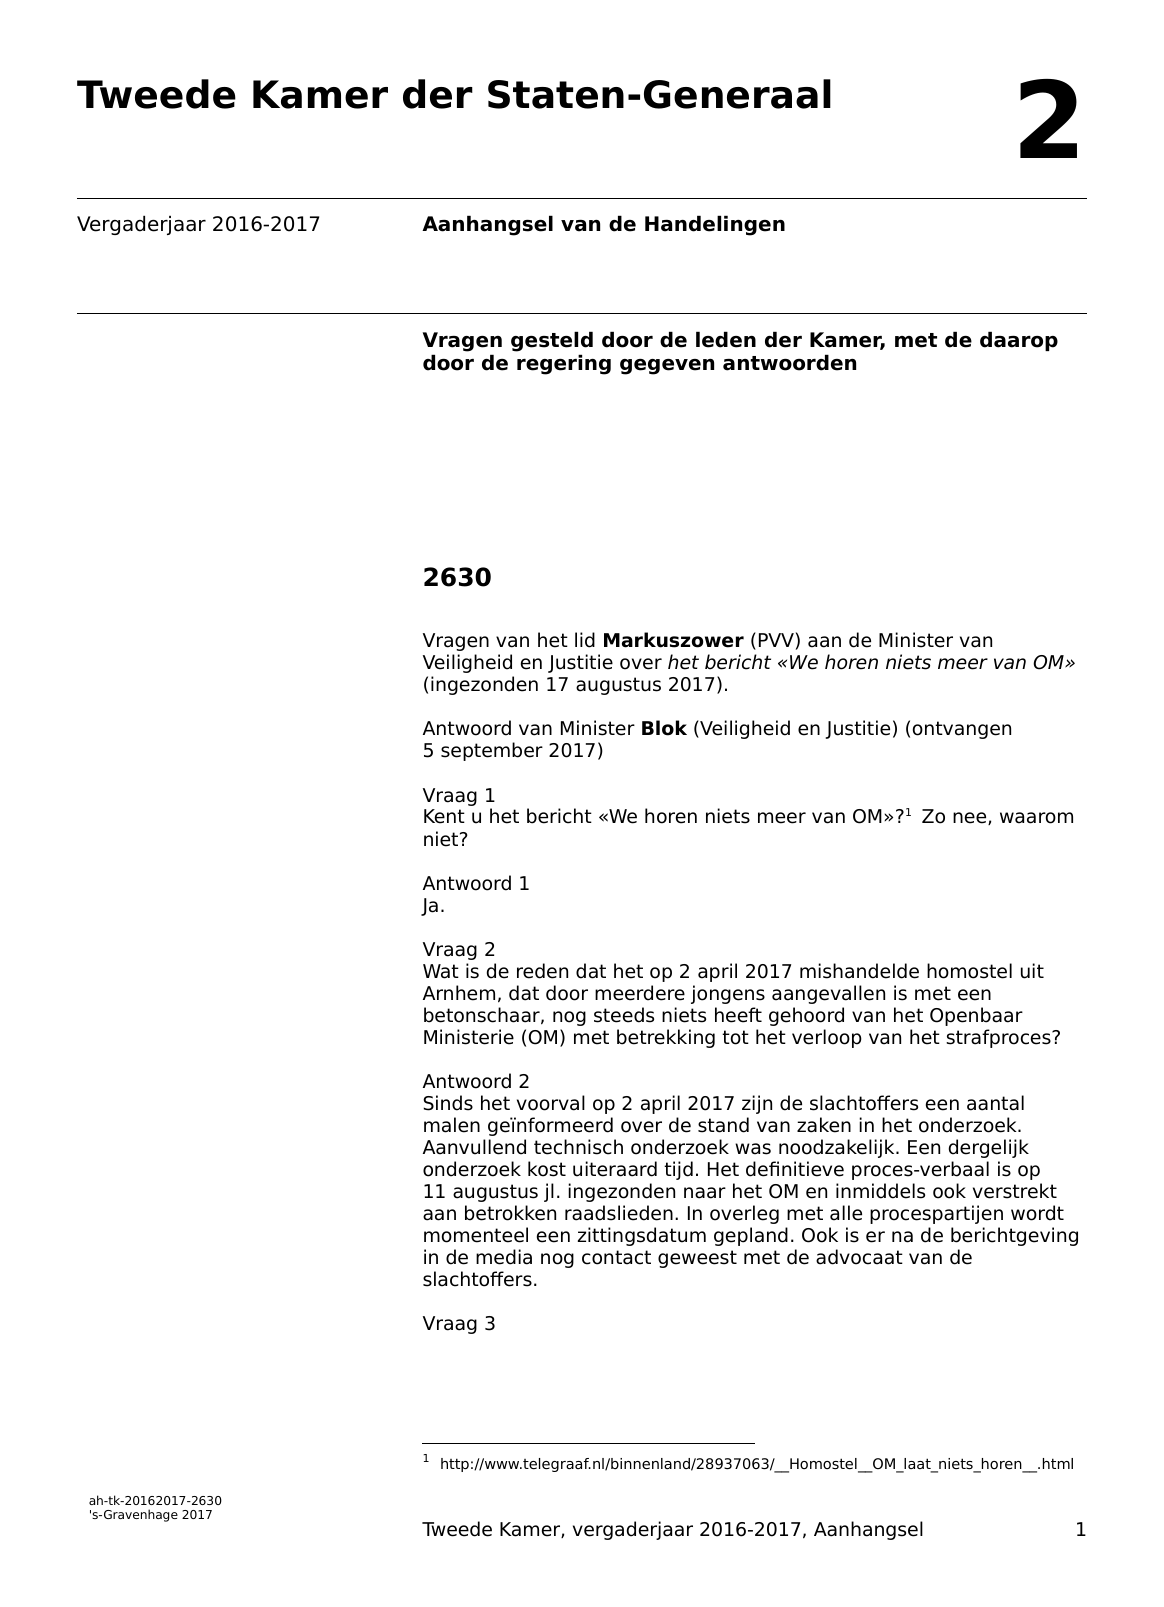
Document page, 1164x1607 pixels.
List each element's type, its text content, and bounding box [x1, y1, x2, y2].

text Sinds het voorval op 2 april 2017 zijn de slachtoffers een aantal malen geïnformeerd over de stand van zaken in het onderzoek. Aanvullend technisch onderzoek was noodzakelijk. Een dergelijk onderzoek kost uiteraard tijd. Het definitieve proces-verbaal is op 11 augustus jl. ingezonden naar het OM en inmiddels ook verstrekt aan betrokken raadslieden. In overleg met alle procespartijen wordt momenteel een zittingsdatum gepland. Ook is er na de berichtgeving in de media nog contact geweest met de advocaat van de slachtoffers. [422, 1093, 1087, 1291]
table_header 2 [886, 59, 1087, 198]
text 2630 [422, 563, 1087, 592]
text Wat is de reden dat het op 2 april 2017 mishandelde homostel uit Arnhem, dat door meerdere jongens aangevallen is met een betonschaar, nog steeds niets heeft gehoord van het Openbaar Ministerie (OM) met betrekking tot het verloop van het strafproces? [422, 961, 1087, 1049]
text ah-tk-20162017-2630 [88, 1494, 323, 1508]
text Antwoord 1 [422, 873, 1087, 894]
text Vraag 2 [422, 939, 1087, 961]
text Antwoord 2 [422, 1071, 1087, 1093]
table_cell Vergaderjaar 2016-2017 [77, 199, 422, 313]
text Vragen van het lid Markuszower (PVV) aan de Minister van Veiligheid en Justitie over het bericht «We horen niets meer van OM» (ingezonden 17 augustus 2017). [422, 630, 1087, 696]
text Antwoord van Minister Blok (Veiligheid en Justitie) (ontvangen 5 september 2017) [422, 718, 1087, 762]
text Ja. [422, 894, 1087, 917]
table_cell Vragen gesteld door de leden der Kamer, met de daarop door de regering gegeven antwoorden [422, 314, 1087, 375]
text 's-Gravenhage 2017 [88, 1508, 323, 1522]
text http://www.telegraaf.nl/binnenland/28937063/__Homostel__OM_laat_niets_horen__.html [422, 1452, 1087, 1474]
text Vraag 3 [422, 1313, 1087, 1335]
text Kent u het bericht «We horen niets meer van OM»? Zo nee, waarom niet? [422, 806, 1087, 850]
table_cell Aanhangsel van de Handelingen [422, 199, 1087, 313]
table_header Tweede Kamer der Staten-Generaal [77, 59, 886, 198]
table_cell [77, 314, 422, 375]
text Vraag 1 [422, 784, 1087, 806]
